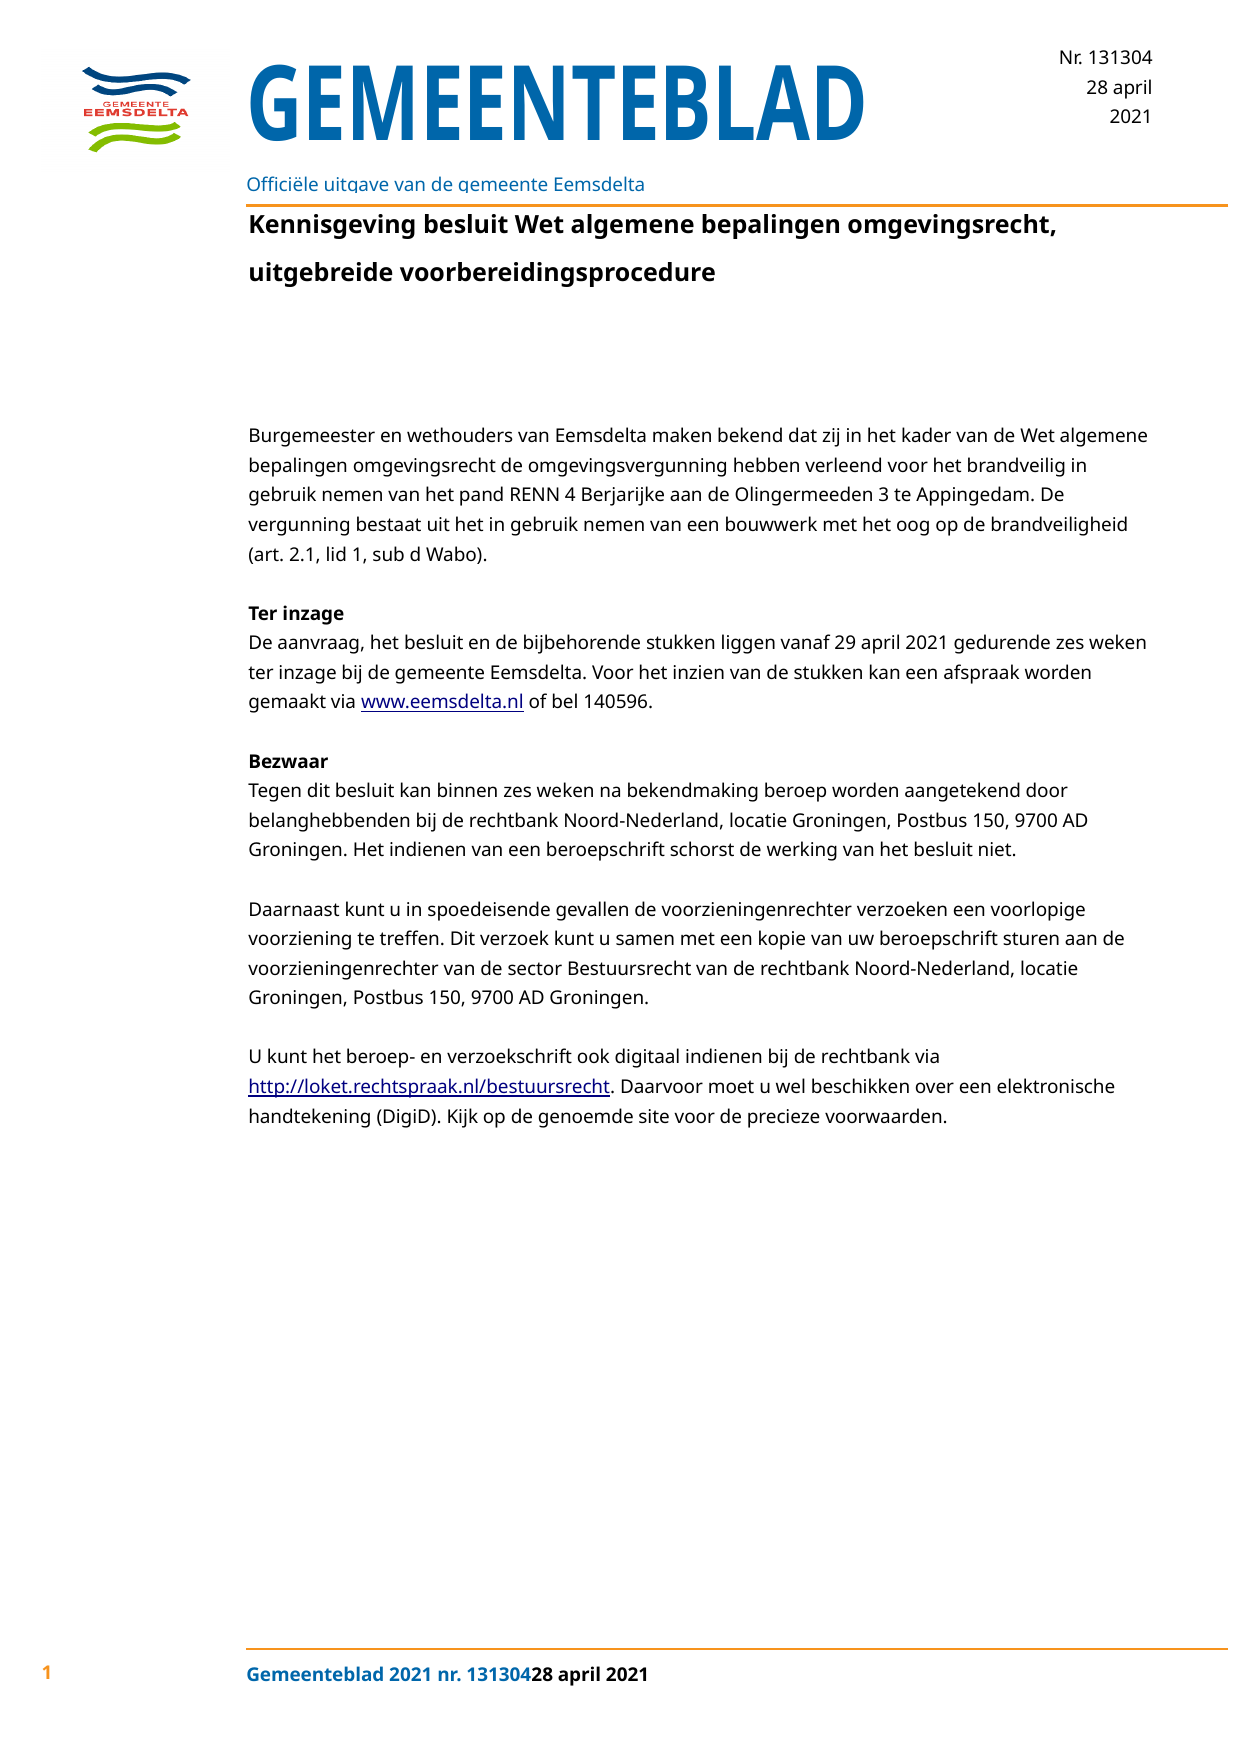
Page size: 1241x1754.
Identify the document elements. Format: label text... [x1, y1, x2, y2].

text Daarnaast kunt u in spoedeisende gevallen de voorzieningenrechter verzoeken een voorlopige voorziening te treffen. Dit verzoek kunt u samen met een kopie van uw beroepschrift sturen aan de voorzieningenrechter van de sector Bestuursrecht van de rechtbank Noord-Nederland, locatie Groningen, Postbus 150, 9700 AD Groningen. [248, 896, 1152, 1010]
text Kennisgeving besluit Wet algemene bepalingen omgevingsrecht, uitgebreide voorbereidingsprocedure [248, 207, 1152, 288]
text Burgemeester en wethouders van Eemsdelta maken bekend dat zij in het kader van de Wet algemene bepalingen omgevingsrecht de omgevingsvergunning hebben verleend voor het brandveilig in gebruik nemen van het pand RENN 4 Berjarijke aan de Olingermeeden 3 te Appingedam. De vergunning bestaat uit het in gebruik nemen van een bouwwerk met het oog op de brandveiligheid (art. 2.1, lid 1, sub d Wabo). [248, 422, 1152, 567]
picture [41, 47, 231, 172]
text Ter inzage [248, 600, 1152, 626]
text Bezwaar [248, 748, 1152, 774]
text U kunt het beroep- en verzoekschrift ook digitaal indienen bij de rechtbank via http://loket.rechtspraak.nl/bestuursrecht. Daarvoor moet u wel beschikken over een elektronische handtekening (DigiD). Kijk op de genoemde site voor de precieze voorwaarden. [248, 1044, 1152, 1129]
text Tegen dit besluit kan binnen zes weken na bekendmaking beroep worden aangetekend door belanghebbenden bij de rechtbank Noord-Nederland, locatie Groningen, Postbus 150, 9700 AD Groningen. Het indienen van een beroepschrift schorst de werking van het besluit niet. [248, 777, 1152, 862]
text De aanvraag, het besluit en de bijbehorende stukken liggen vanaf 29 april 2021 gedurende zes weken ter inzage bij de gemeente Eemsdelta. Voor het inzien van de stukken kan een afspraak worden gemaakt via www.eemsdelta.nl of bel 140596. [248, 629, 1152, 714]
